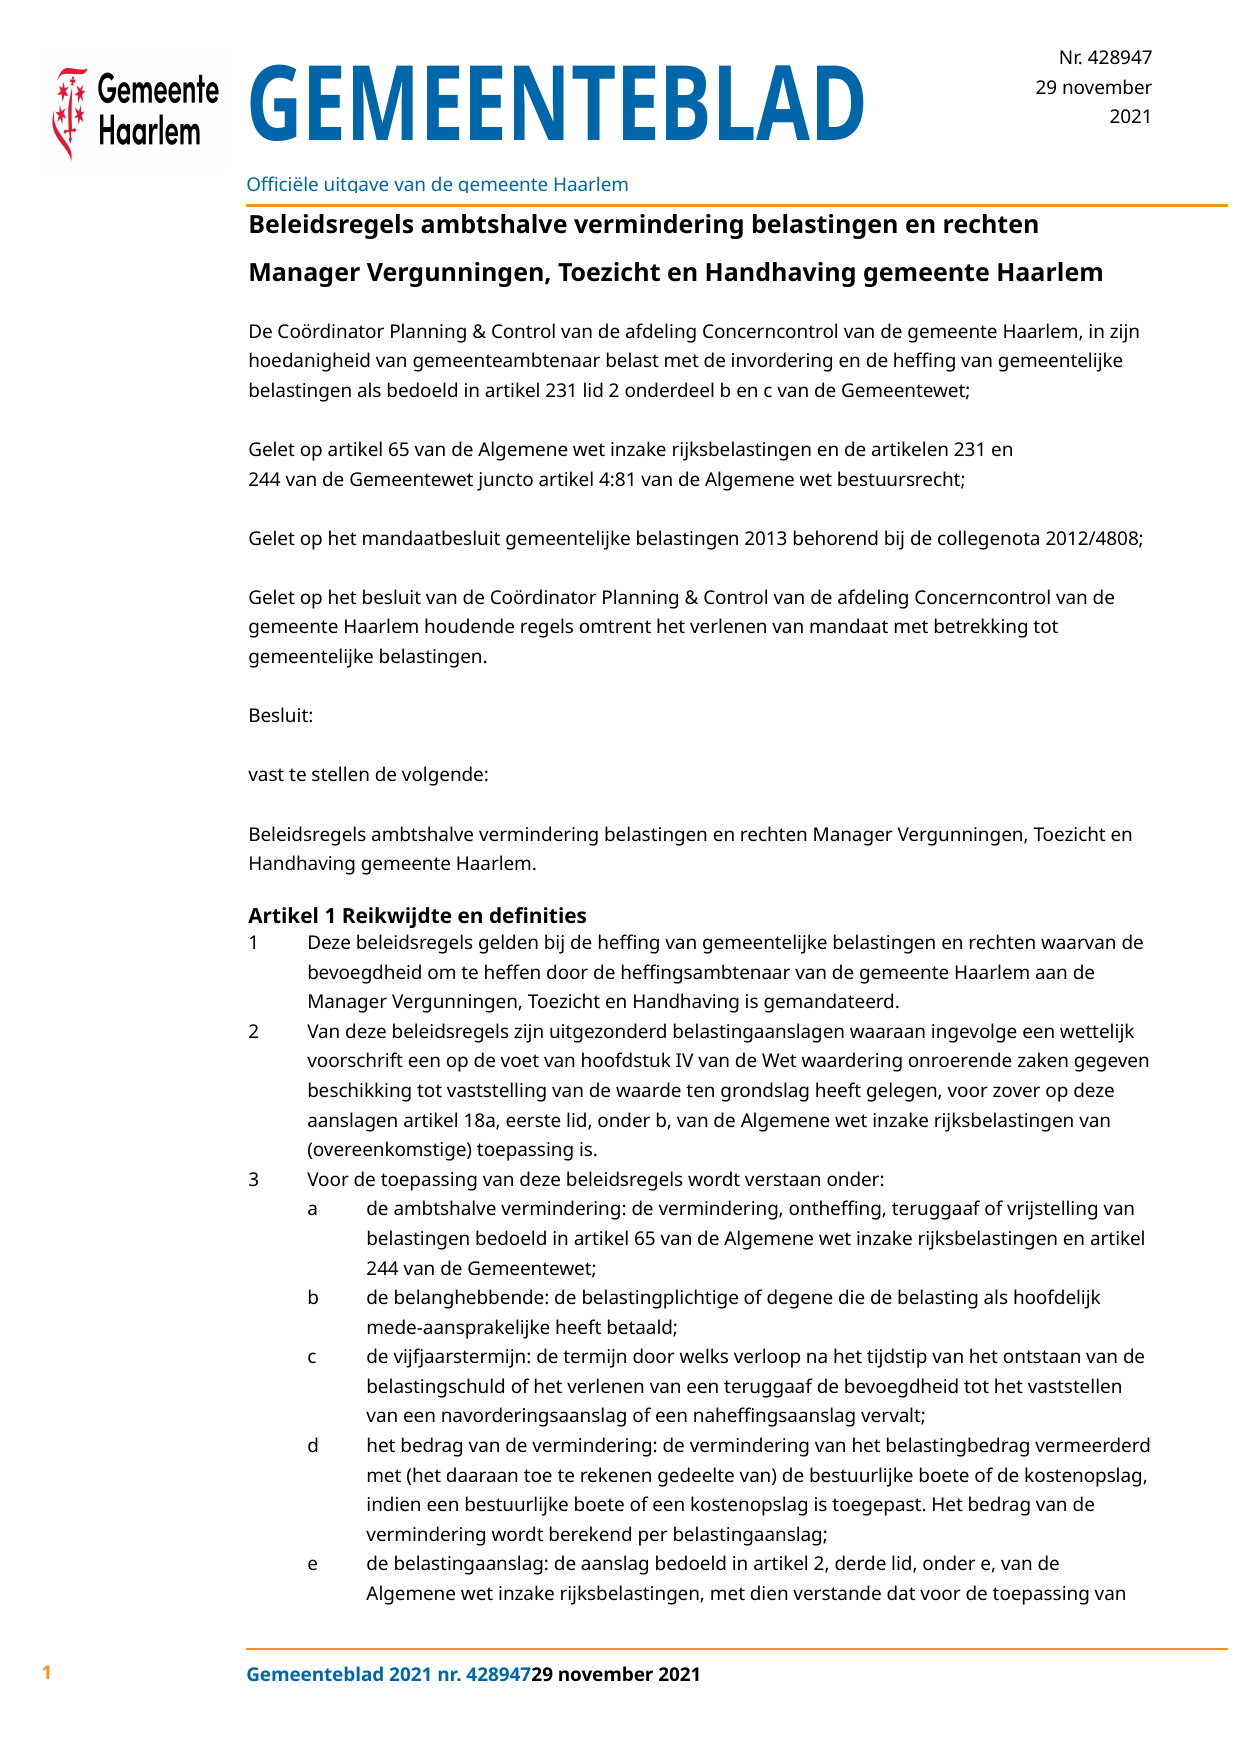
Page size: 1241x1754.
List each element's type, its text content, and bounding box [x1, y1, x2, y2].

list de belanghebbende: de belastingplichtige of degene die de belasting als hoofdelijk mede-aansprakelijke heeft betaald; [307, 1284, 1152, 1339]
text Artikel 1 Reikwijdte en definities [248, 901, 1152, 929]
list Voor de toepassing van deze beleidsregels wordt verstaan onder: [248, 1166, 1152, 1192]
text De Coördinator Planning & Control van de afdeling Concerncontrol van de gemeente Haarlem, in zijn hoedanigheid van gemeenteambtenaar belast met de invordering en de heffing van gemeentelijke belastingen als bedoeld in artikel 231 lid 2 onderdeel b en c van de Gemeentewet; [248, 318, 1152, 403]
list de belastingaanslag: de aanslag bedoeld in artikel 2, derde lid, onder e, van de Algemene wet inzake rijksbelastingen, met dien verstande dat voor de toepassing van [307, 1551, 1152, 1606]
text Besluit: [248, 702, 1152, 728]
list Van deze beleidsregels zijn uitgezonderd belastingaanslagen waaraan ingevolge een wettelijk voorschrift een op de voet van hoofdstuk IV van de Wet waardering onroerende zaken gegeven beschikking tot vaststelling van de waarde ten grondslag heeft gelegen, voor zover op deze aanslagen artikel 18a, eerste lid, onder b, van de Algemene wet inzake rijksbelastingen van (overeenkomstige) toepassing is. [248, 1018, 1152, 1162]
text Beleidsregels ambtshalve vermindering belastingen en rechten Manager Vergunningen, Toezicht en Handhaving gemeente Haarlem [248, 207, 1152, 288]
list de ambtshalve vermindering: de vermindering, ontheffing, teruggaaf of vrijstelling van belastingen bedoeld in artikel 65 van de Algemene wet inzake rijksbelastingen en artikel 244 van de Gemeentewet; [307, 1196, 1152, 1280]
text Beleidsregels ambtshalve vermindering belastingen en rechten Manager Vergunningen, Toezicht en Handhaving gemeente Haarlem. [248, 821, 1152, 876]
list de vijfjaarstermijn: de termijn door welks verloop na het tijdstip van het ontstaan van de belastingschuld of het verlenen van een teruggaaf de bevoegdheid tot het vaststellen van een navorderingsaanslag of een naheffingsaanslag vervalt; [307, 1343, 1152, 1428]
text Gelet op het besluit van de Coördinator Planning & Control van de afdeling Concerncontrol van de gemeente Haarlem houdende regels omtrent het verlenen van mandaat met betrekking tot gemeentelijke belastingen. [248, 584, 1152, 669]
list Deze beleidsregels gelden bij de heffing van gemeentelijke belastingen en rechten waarvan de bevoegdheid om te heffen door de heffingsambtenaar van de gemeente Haarlem aan de Manager Vergunningen, Toezicht en Handhaving is gemandateerd. [248, 929, 1152, 1014]
text Gelet op artikel 65 van de Algemene wet inzake rijksbelastingen en de artikelen 231 en [248, 436, 1152, 462]
text 244 van de Gemeentewet juncto artikel 4:81 van de Algemene wet bestuursrecht; [248, 466, 1152, 492]
text Gelet op het mandaatbesluit gemeentelijke belastingen 2013 behorend bij de collegenota 2012/4808; [248, 525, 1152, 551]
text vast te stellen de volgende: [248, 762, 1152, 787]
picture [41, 47, 231, 172]
list het bedrag van de vermindering: de vermindering van het belastingbedrag vermeerderd met (het daaraan toe te rekenen gedeelte van) de bestuurlijke boete of de kostenopslag, indien een bestuurlijke boete of een kostenopslag is toegepast. Het bedrag van de vermindering wordt berekend per belastingaanslag; [307, 1432, 1152, 1547]
